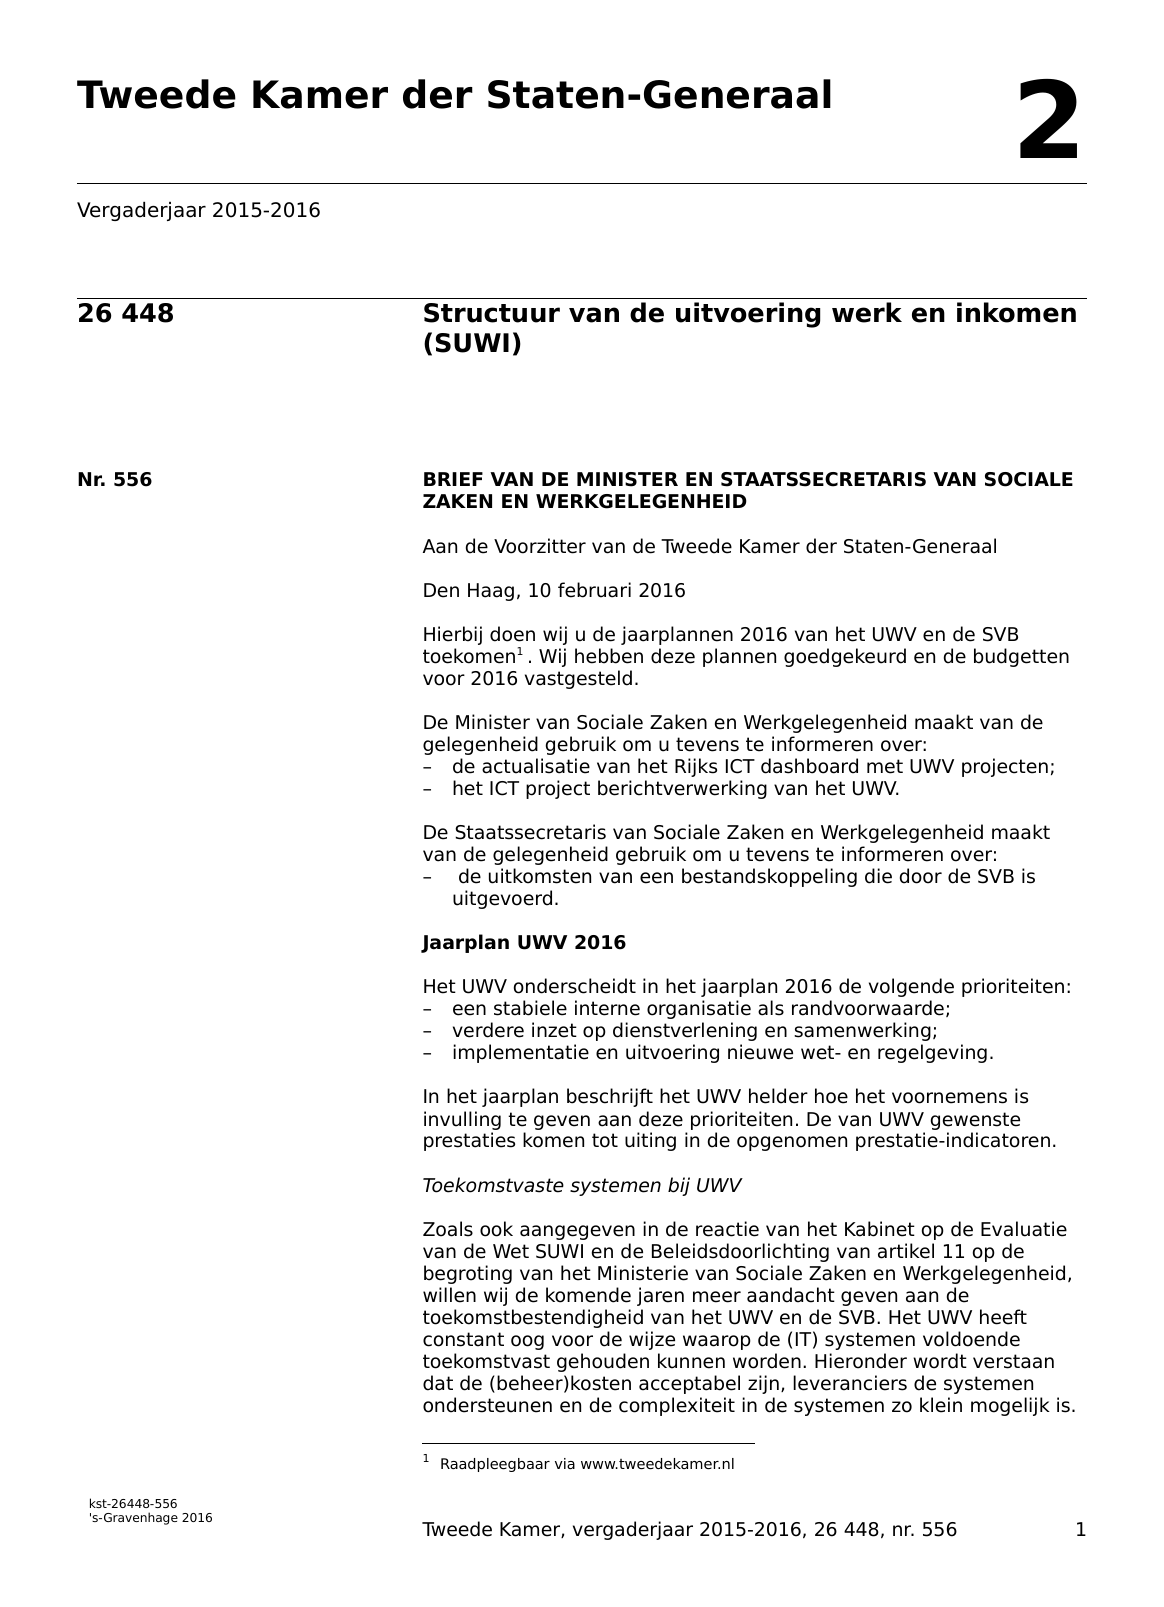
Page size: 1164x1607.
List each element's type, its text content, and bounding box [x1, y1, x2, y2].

text – verdere inzet op dienstverlening en samenwerking; [422, 1020, 1087, 1042]
text kst-26448-556 [88, 1497, 323, 1511]
text Zoals ook aangegeven in de reactie van het Kabinet op de Evaluatie van de Wet SUWI en de Beleidsdoorlichting van artikel 11 op de begroting van het Ministerie van Sociale Zaken en Werkgelegenheid, willen wij de komende jaren meer aandacht geven aan de toekomstbestendigheid van het UWV en de SVB. Het UWV heeft constant oog voor de wijze waarop de (IT) systemen voldoende toekomstvast gehouden kunnen worden. Hieronder wordt verstaan dat de (beheer)kosten acceptabel zijn, leveranciers de systemen ondersteunen en de complexiteit in de systemen zo klein mogelijk is. [422, 1219, 1087, 1417]
subtitle 26 448 Structuur van de uitvoering werk en inkomen (SUWI) [77, 299, 1087, 358]
text Raadpleegbaar via www.tweedekamer.nl [422, 1452, 1087, 1474]
text Hierbij doen wij u de jaarplannen 2016 van het UWV en de SVB toekomen. Wij hebben deze plannen goedgekeurd en de budgetten voor 2016 vastgesteld. [422, 624, 1087, 690]
table_header Tweede Kamer der Staten-Generaal [77, 59, 886, 183]
table_header 2 [886, 59, 1087, 183]
subtitle Nr. 556 BRIEF VAN DE MINISTER EN STAATSSECRETARIS VAN SOCIALE ZAKEN EN WERKGELEGENHEID [77, 469, 1087, 513]
text De Staatssecretaris van Sociale Zaken en Werkgelegenheid maakt van de gelegenheid gebruik om u tevens te informeren over: [422, 822, 1087, 866]
text – een stabiele interne organisatie als randvoorwaarde; [422, 998, 1087, 1020]
subtitle Jaarplan UWV 2016 [422, 932, 1087, 954]
text – het ICT project berichtverwerking van het UWV. [422, 778, 1087, 800]
text Den Haag, 10 februari 2016 [422, 580, 1087, 602]
text In het jaarplan beschrijft het UWV helder hoe het voornemens is invulling te geven aan deze prioriteiten. De van UWV gewenste prestaties komen tot uiting in de opgenomen prestatie-indicatoren. [422, 1086, 1087, 1152]
text Aan de Voorzitter van de Tweede Kamer der Staten-Generaal [422, 536, 1087, 557]
subtitle Toekomstvaste systemen bij UWV [422, 1174, 1087, 1197]
text De Minister van Sociale Zaken en Werkgelegenheid maakt van de gelegenheid gebruik om u tevens te informeren over: [422, 712, 1087, 756]
text 's-Gravenhage 2016 [88, 1511, 323, 1525]
text – de uitkomsten van een bestandskoppeling die door de SVB is uitgevoerd. [422, 866, 1087, 910]
text – implementatie en uitvoering nieuwe wet- en regelgeving. [422, 1042, 1087, 1064]
text Het UWV onderscheidt in het jaarplan 2016 de volgende prioriteiten: [422, 976, 1087, 998]
text – de actualisatie van het Rijks ICT dashboard met UWV projecten; [422, 756, 1087, 778]
table_cell Vergaderjaar 2015-2016 [77, 184, 1087, 298]
